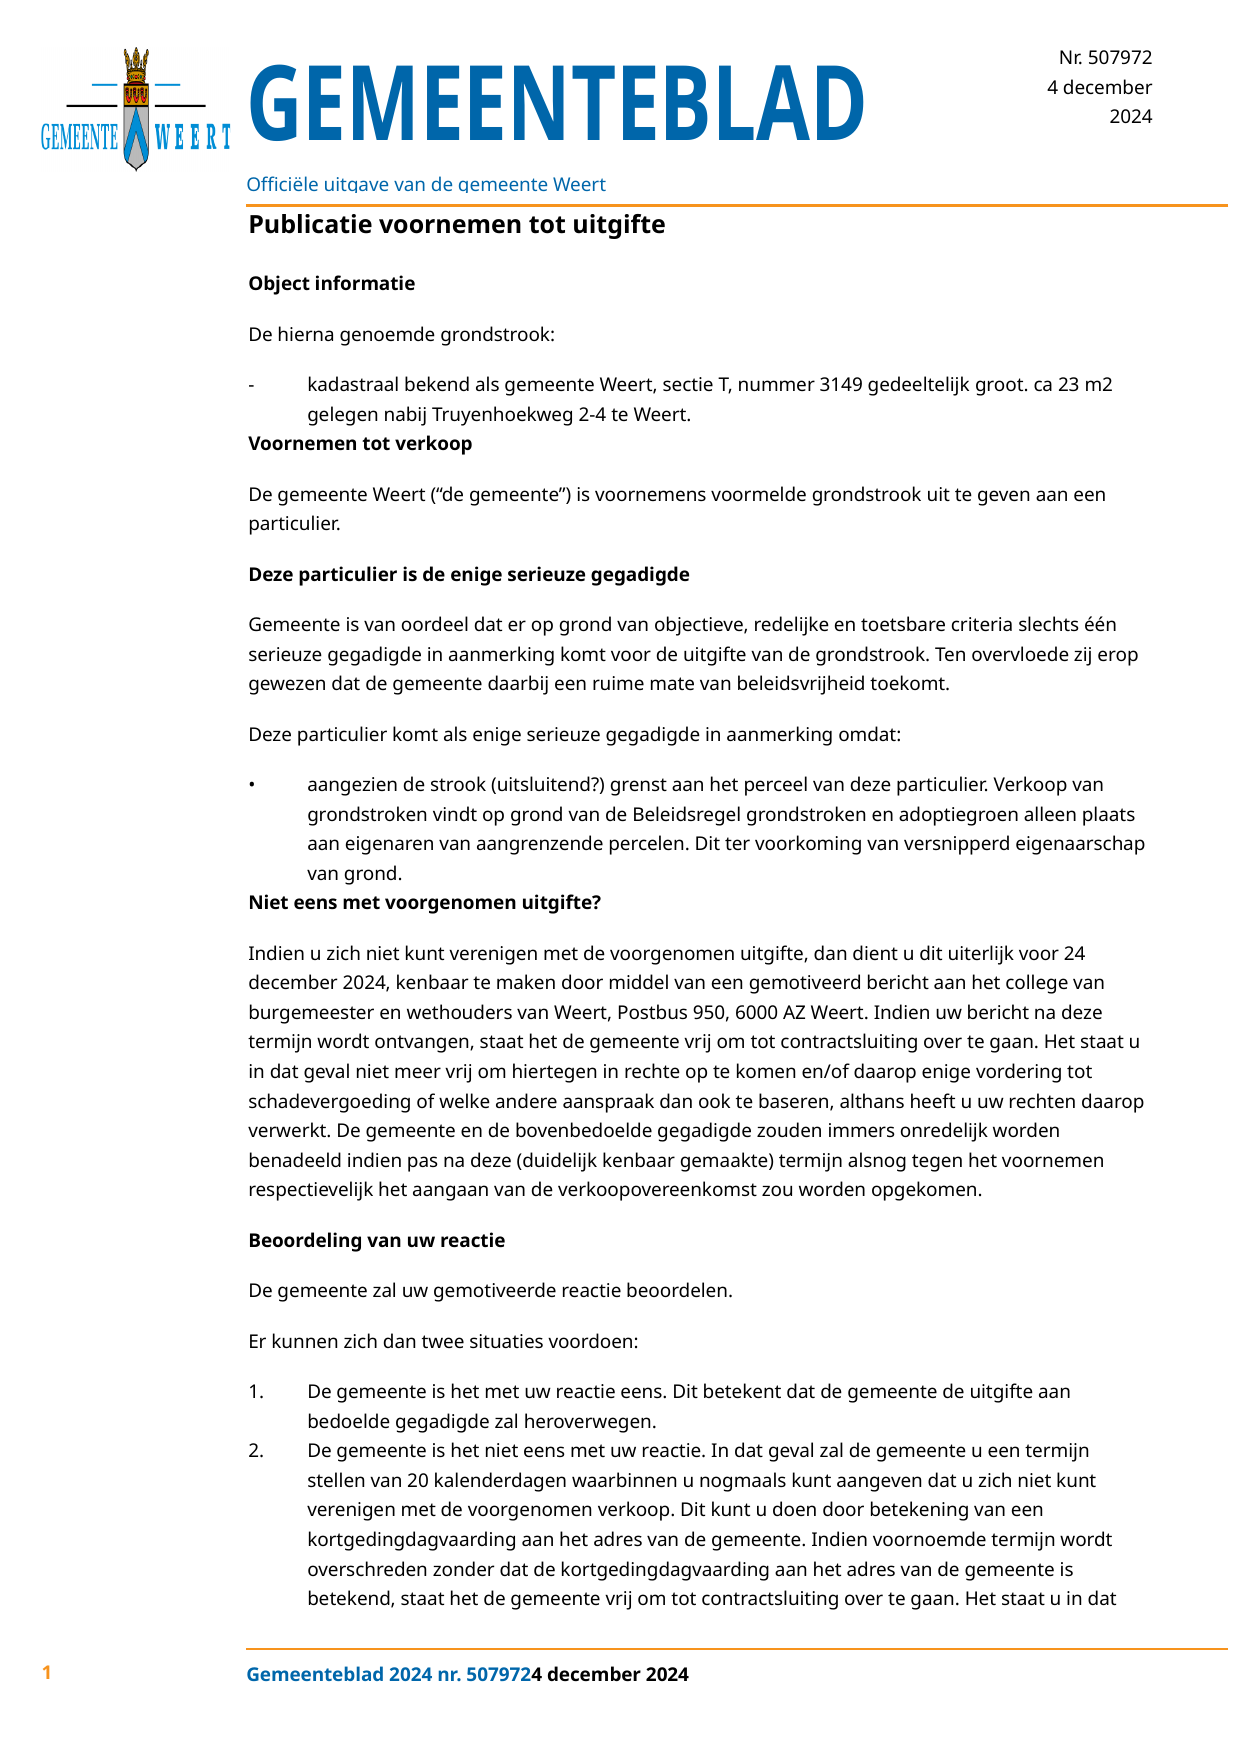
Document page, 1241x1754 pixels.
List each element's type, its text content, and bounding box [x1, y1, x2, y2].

list De gemeente is het niet eens met uw reactie. In dat geval zal de gemeente u een termijn stellen van 20 kalenderdagen waarbinnen u nogmaals kunt aangeven dat u zich niet kunt verenigen met de voorgenomen verkoop. Dit kunt u doen door betekening van een kortgedingdagvaarding aan het adres van de gemeente. Indien voornoemde termijn wordt overschreden zonder dat de kortgedingdagvaarding aan het adres van de gemeente is betekend, staat het de gemeente vrij om tot contractsluiting over te gaan. Het staat u in dat [248, 1437, 1152, 1611]
text De gemeente Weert (“de gemeente”) is voornemens voormelde grondstrook uit te geven aan een particulier. [248, 481, 1152, 536]
text De hierna genoemde grondstrook: [248, 321, 1152, 346]
text De gemeente zal uw gemotiveerde reactie beoordelen. [248, 1277, 1152, 1303]
text Gemeente is van oordeel dat er op grond van objectieve, redelijke en toetsbare criteria slechts één serieuze gegadigde in aanmerking komt voor de uitgifte van de grondstrook. Ten overvloede zij erop gewezen dat de gemeente daarbij een ruime mate van beleidsvrijheid toekomt. [248, 611, 1152, 696]
text Niet eens met voorgenomen uitgifte? [248, 889, 1152, 915]
text Object informatie [248, 270, 1152, 296]
list De gemeente is het met uw reactie eens. Dit betekent dat de gemeente de uitgifte aan bedoelde gegadigde zal heroverwegen. [248, 1378, 1152, 1433]
list aangezien de strook (uitsluitend?) grenst aan het perceel van deze particulier. Verkoop van grondstroken vindt op grond van de Beleidsregel grondstroken en adoptiegroen alleen plaats aan eigenaren van aangrenzende percelen. Dit ter voorkoming van versnipperd eigenaarschap van grond. [248, 771, 1152, 886]
text Deze particulier komt als enige serieuze gegadigde in aanmerking omdat: [248, 721, 1152, 746]
text Voornemen tot verkoop [248, 430, 1152, 456]
text Deze particulier is de enige serieuze gegadigde [248, 561, 1152, 586]
text Er kunnen zich dan twee situaties voordoen: [248, 1328, 1152, 1353]
picture [41, 47, 231, 172]
text Publicatie voornemen tot uitgifte [248, 207, 1152, 241]
text Indien u zich niet kunt verenigen met de voorgenomen uitgifte, dan dient u dit uiterlijk voor 24 december 2024, kenbaar te maken door middel van een gemotiveerd bericht aan het college van burgemeester en wethouders van Weert, Postbus 950, 6000 AZ Weert. Indien uw bericht na deze termijn wordt ontvangen, staat het de gemeente vrij om tot contractsluiting over te gaan. Het staat u in dat geval niet meer vrij om hiertegen in rechte op te komen en/of daarop enige vordering tot schadevergoeding of welke andere aanspraak dan ook te baseren, althans heeft u uw rechten daarop verwerkt. De gemeente en de bovenbedoelde gegadigde zouden immers onredelijk worden benadeeld indien pas na deze (duidelijk kenbaar gemaakte) termijn alsnog tegen het voornemen respectievelijk het aangaan van de verkoopovereenkomst zou worden opgekomen. [248, 940, 1152, 1202]
list kadastraal bekend als gemeente Weert, sectie T, nummer 3149 gedeeltelijk groot. ca 23 m2 gelegen nabij Truyenhoekweg 2-4 te Weert. [248, 371, 1152, 426]
text Beoordeling van uw reactie [248, 1227, 1152, 1253]
